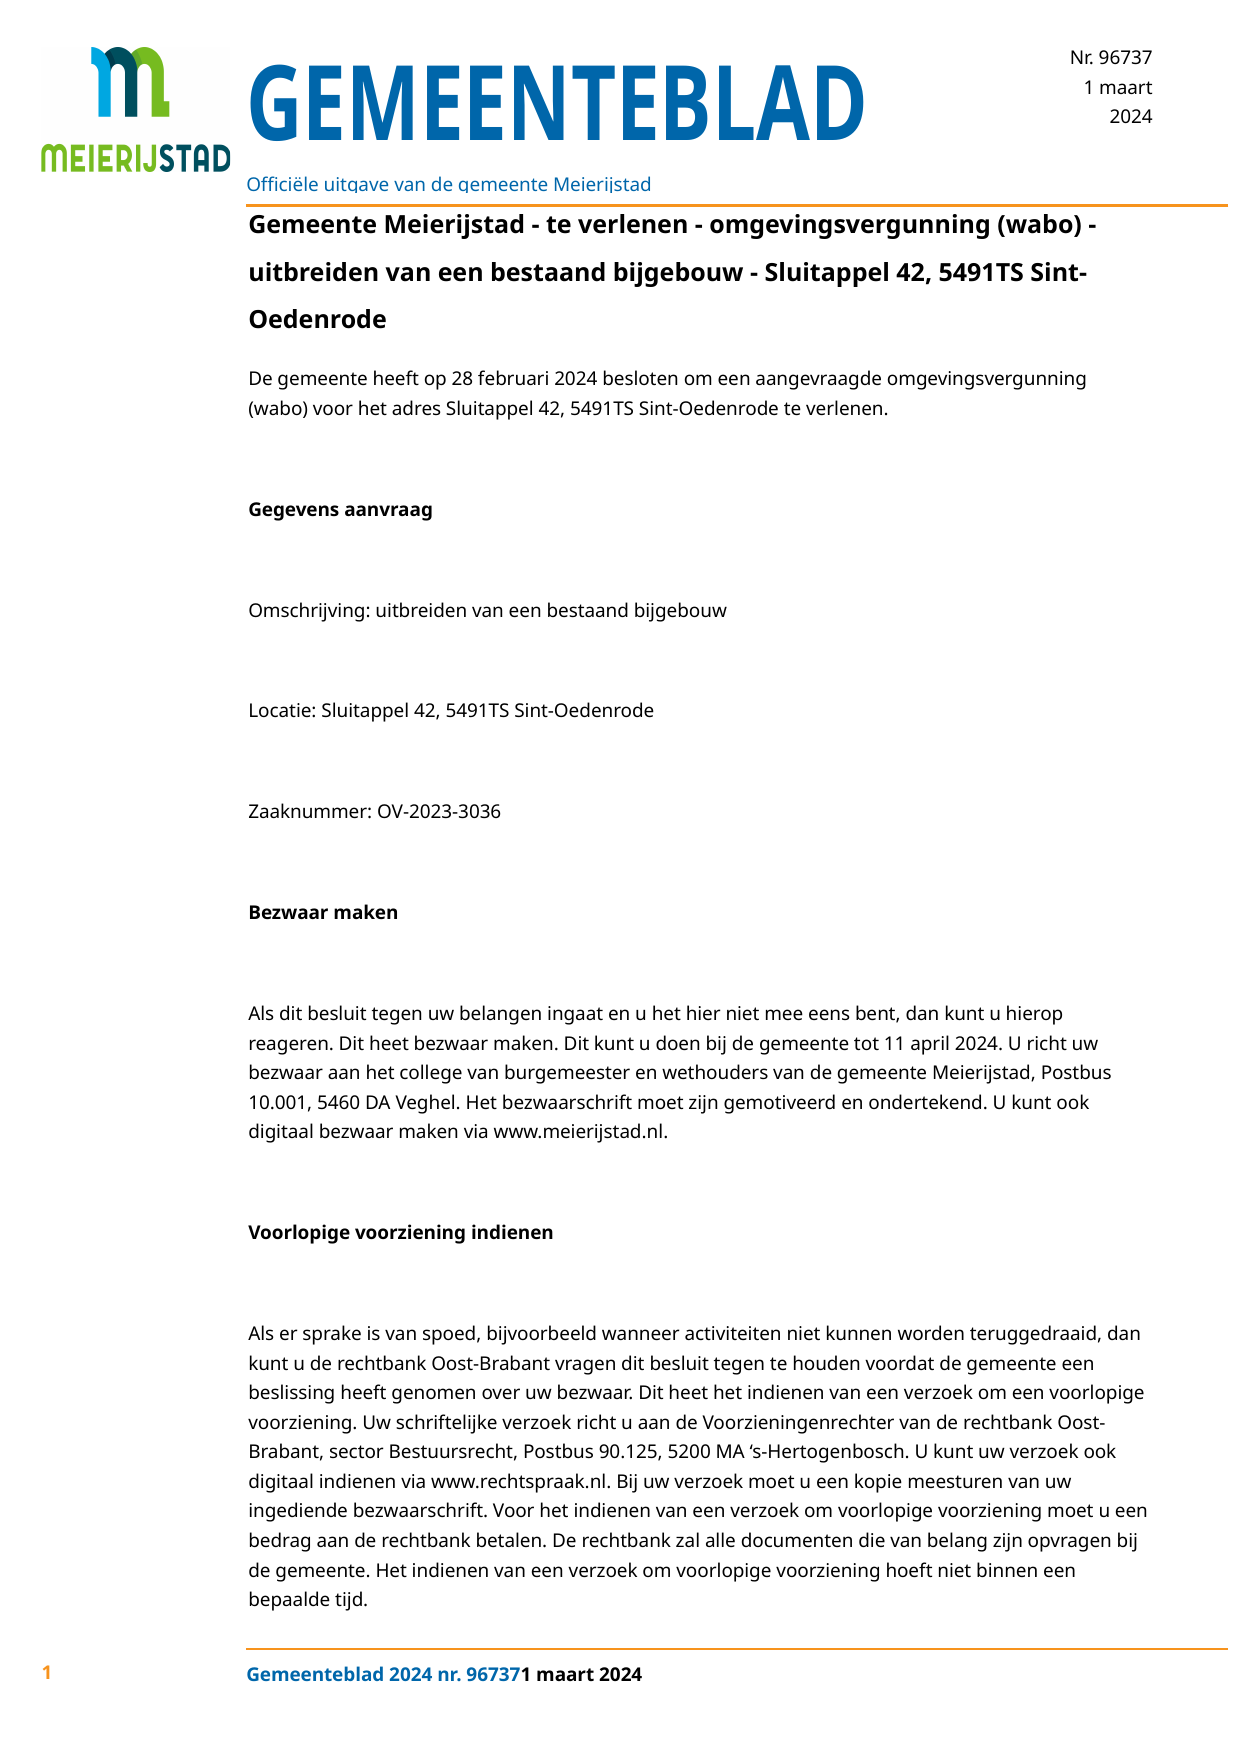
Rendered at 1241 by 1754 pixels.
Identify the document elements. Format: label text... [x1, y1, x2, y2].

text Als er sprake is van spoed, bijvoorbeeld wanneer activiteiten niet kunnen worden teruggedraaid, dan kunt u de rechtbank Oost-Brabant vragen dit besluit tegen te houden voordat de gemeente een beslissing heeft genomen over uw bezwaar. Dit heet het indienen van een verzoek om een voorlopige voorziening. Uw schriftelijke verzoek richt u aan de Voorzieningenrechter van de rechtbank Oost-Brabant, sector Bestuursrecht, Postbus 90.125, 5200 MA ‘s-Hertogenbosch. U kunt uw verzoek ook digitaal indienen via www.rechtspraak.nl. Bij uw verzoek moet u een kopie meesturen van uw ingediende bezwaarschrift. Voor het indienen van een verzoek om voorlopige voorziening moet u een bedrag aan de rechtbank betalen. De rechtbank zal alle documenten die van belang zijn opvragen bij de gemeente. Het indienen van een verzoek om voorlopige voorziening hoeft niet binnen een bepaalde tijd. [248, 1320, 1152, 1612]
text Zaaknummer: OV-2023-3036 [248, 798, 1152, 824]
picture [41, 47, 231, 172]
text De gemeente heeft op 28 februari 2024 besloten om een aangevraagde omgevingsvergunning (wabo) voor het adres Sluitappel 42, 5491TS Sint-Oedenrode te verlenen. [248, 366, 1152, 421]
text Omschrijving: uitbreiden van een bestaand bijgebouw [248, 597, 1152, 622]
text Voorlopige voorziening indienen [248, 1219, 1152, 1245]
text Als dit besluit tegen uw belangen ingaat en u het hier niet mee eens bent, dan kunt u hierop reageren. Dit heet bezwaar maken. Dit kunt u doen bij de gemeente tot 11 april 2024. U richt uw bezwaar aan het college van burgemeester en wethouders van de gemeente Meierijstad, Postbus 10.001, 5460 DA Veghel. Het bezwaarschrift moet zijn gemotiveerd en ondertekend. U kunt ook digitaal bezwaar maken via www.meierijstad.nl. [248, 1000, 1152, 1144]
text Bezwaar maken [248, 899, 1152, 925]
text Gegevens aanvraag [248, 496, 1152, 522]
text Locatie: Sluitappel 42, 5491TS Sint-Oedenrode [248, 698, 1152, 723]
text Gemeente Meierijstad - te verlenen - omgevingsvergunning (wabo) - uitbreiden van een bestaand bijgebouw - Sluitappel 42, 5491TS Sint-Oedenrode [248, 207, 1152, 336]
